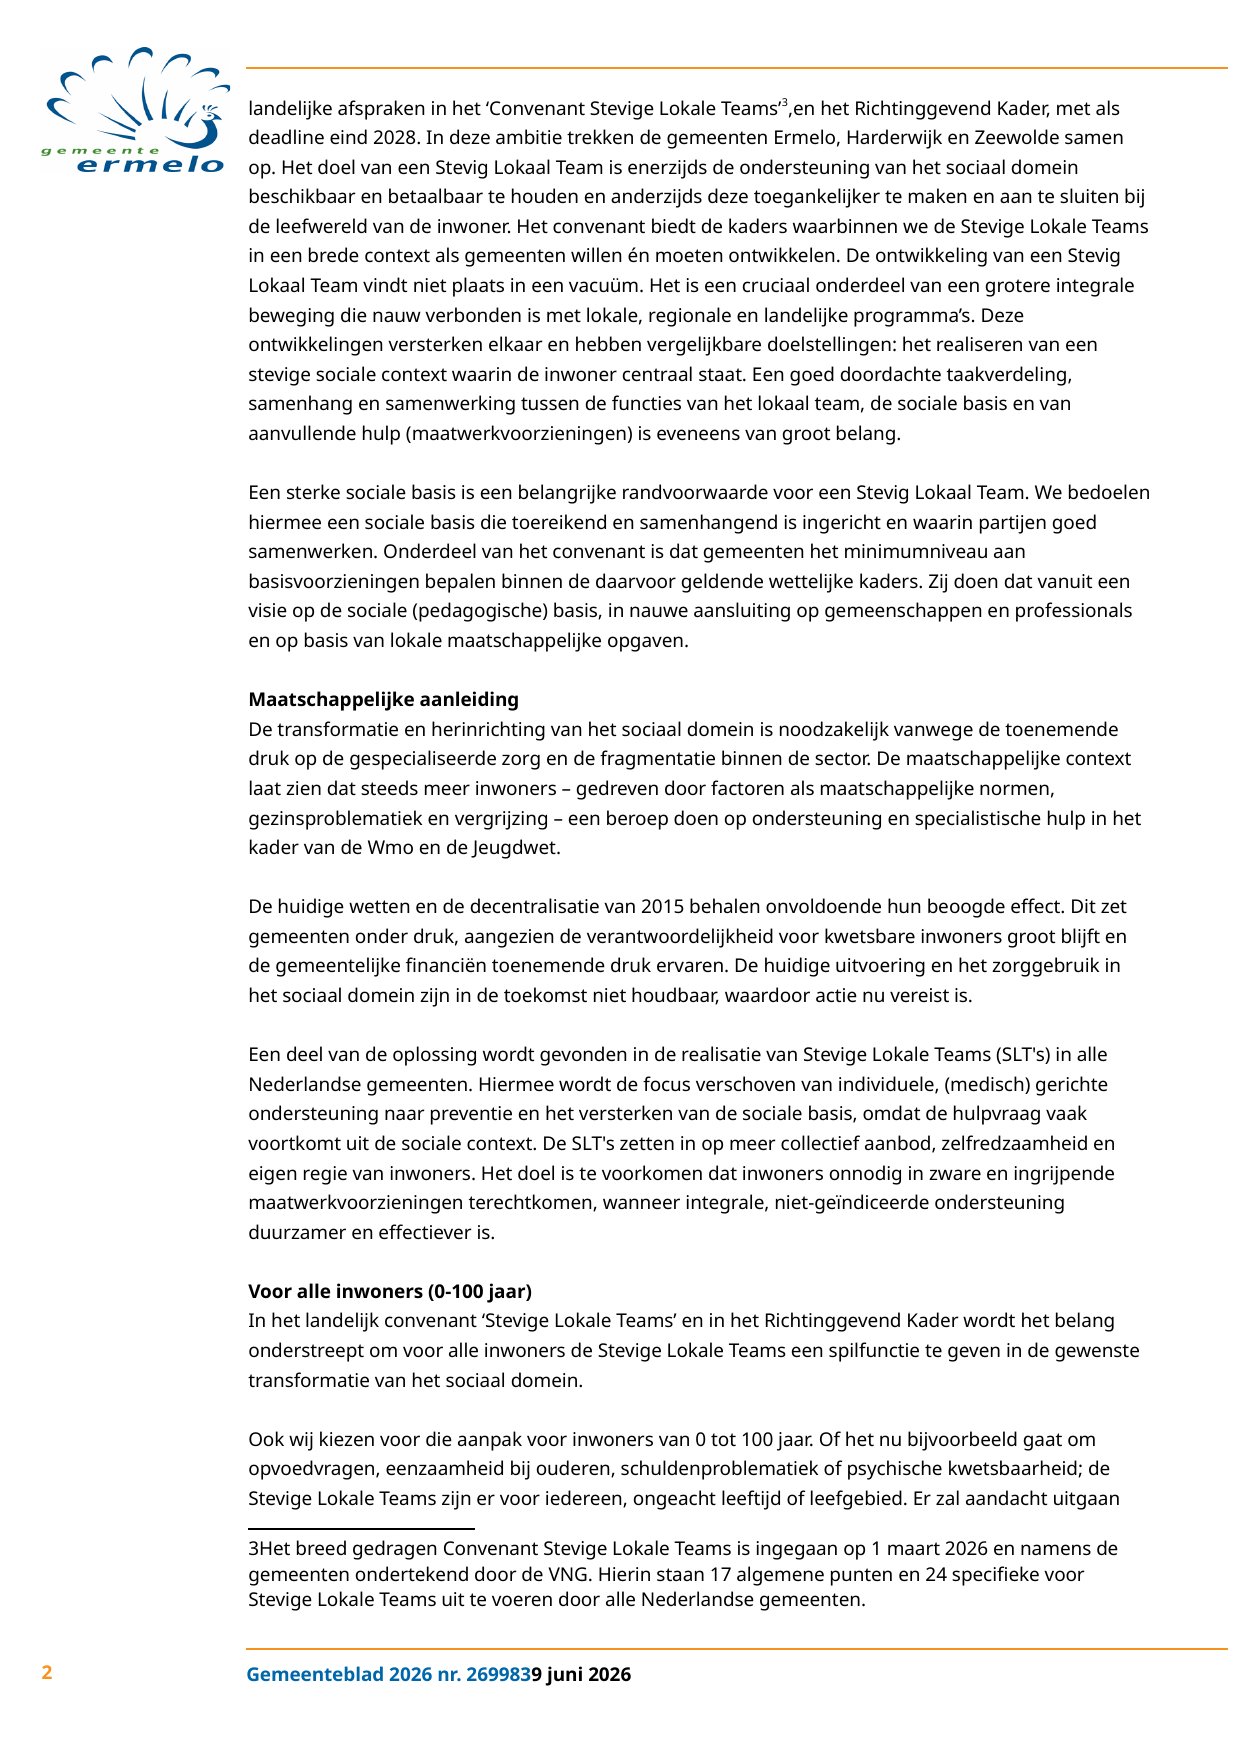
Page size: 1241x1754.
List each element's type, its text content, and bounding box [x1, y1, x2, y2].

text landelijke afspraken in het ‘Convenant Stevige Lokale Teams’,en het Richtinggevend Kader, met als deadline eind 2028. In deze ambitie trekken de gemeenten Ermelo, Harderwijk en Zeewolde samen op. Het doel van een Stevig Lokaal Team is enerzijds de ondersteuning van het sociaal domein beschikbaar en betaalbaar te houden en anderzijds deze toegankelijker te maken en aan te sluiten bij de leefwereld van de inwoner. Het convenant biedt de kaders waarbinnen we de Stevige Lokale Teams in een brede context als gemeenten willen én moeten ontwikkelen. De ontwikkeling van een Stevig Lokaal Team vindt niet plaats in een vacuüm. Het is een cruciaal onderdeel van een grotere integrale beweging die nauw verbonden is met lokale, regionale en landelijke programma’s. Deze ontwikkelingen versterken elkaar en hebben vergelijkbare doelstellingen: het realiseren van een stevige sociale context waarin de inwoner centraal staat. Een goed doordachte taakverdeling, samenhang en samenwerking tussen de functies van het lokaal team, de sociale basis en van aanvullende hulp (maatwerkvoorzieningen) is eveneens van groot belang. [248, 95, 1152, 446]
text Ook wij kiezen voor die aanpak voor inwoners van 0 tot 100 jaar. Of het nu bijvoorbeeld gaat om opvoedvragen, eenzaamheid bij ouderen, schuldenproblematiek of psychische kwetsbaarheid; de Stevige Lokale Teams zijn er voor iedereen, ongeacht leeftijd of leefgebied. Er zal aandacht uitgaan [248, 1426, 1152, 1511]
text Maatschappelijke aanleiding [248, 686, 1152, 712]
picture [41, 47, 231, 172]
text Een sterke sociale basis is een belangrijke randvoorwaarde voor een Stevig Lokaal Team. We bedoelen hiermee een sociale basis die toereikend en samenhangend is ingericht en waarin partijen goed samenwerken. Onderdeel van het convenant is dat gemeenten het minimumniveau aan basisvoorzieningen bepalen binnen de daarvoor geldende wettelijke kaders. Zij doen dat vanuit een visie op de sociale (pedagogische) basis, in nauwe aansluiting op gemeenschappen en professionals en op basis van lokale maatschappelijke opgaven. [248, 479, 1152, 653]
text De huidige wetten en de decentralisatie van 2015 behalen onvoldoende hun beoogde effect. Dit zet gemeenten onder druk, aangezien de verantwoordelijkheid voor kwetsbare inwoners groot blijft en de gemeentelijke financiën toenemende druk ervaren. De huidige uitvoering en het zorggebruik in het sociaal domein zijn in de toekomst niet houdbaar, waardoor actie nu vereist is. [248, 893, 1152, 1008]
text Voor alle inwoners (0-100 jaar) [248, 1278, 1152, 1304]
text De transformatie en herinrichting van het sociaal domein is noodzakelijk vanwege de toenemende druk op de gespecialiseerde zorg en de fragmentatie binnen de sector. De maatschappelijke context laat zien dat steeds meer inwoners – gedreven door factoren als maatschappelijke normen, gezinsproblematiek en vergrijzing – een beroep doen op ondersteuning en specialistische hulp in het kader van de Wmo en de Jeugdwet. [248, 716, 1152, 860]
text Het breed gedragen Convenant Stevige Lokale Teams is ingegaan op 1 maart 2026 en namens de gemeenten ondertekend door de VNG. Hierin staan 17 algemene punten en 24 specifieke voor Stevige Lokale Teams uit te voeren door alle Nederlandse gemeenten. [248, 1535, 1152, 1612]
text Een deel van de oplossing wordt gevonden in de realisatie van Stevige Lokale Teams (SLT's) in alle Nederlandse gemeenten. Hiermee wordt de focus verschoven van individuele, (medisch) gerichte ondersteuning naar preventie en het versterken van de sociale basis, omdat de hulpvraag vaak voortkomt uit de sociale context. De SLT's zetten in op meer collectief aanbod, zelfredzaamheid en eigen regie van inwoners. Het doel is te voorkomen dat inwoners onnodig in zware en ingrijpende maatwerkvoorzieningen terechtkomen, wanneer integrale, niet-geïndiceerde ondersteuning duurzamer en effectiever is. [248, 1041, 1152, 1245]
text In het landelijk convenant ‘Stevige Lokale Teams’ en in het Richtinggevend Kader wordt het belang onderstreept om voor alle inwoners de Stevige Lokale Teams een spilfunctie te geven in de gewenste transformatie van het sociaal domein. [248, 1308, 1152, 1393]
